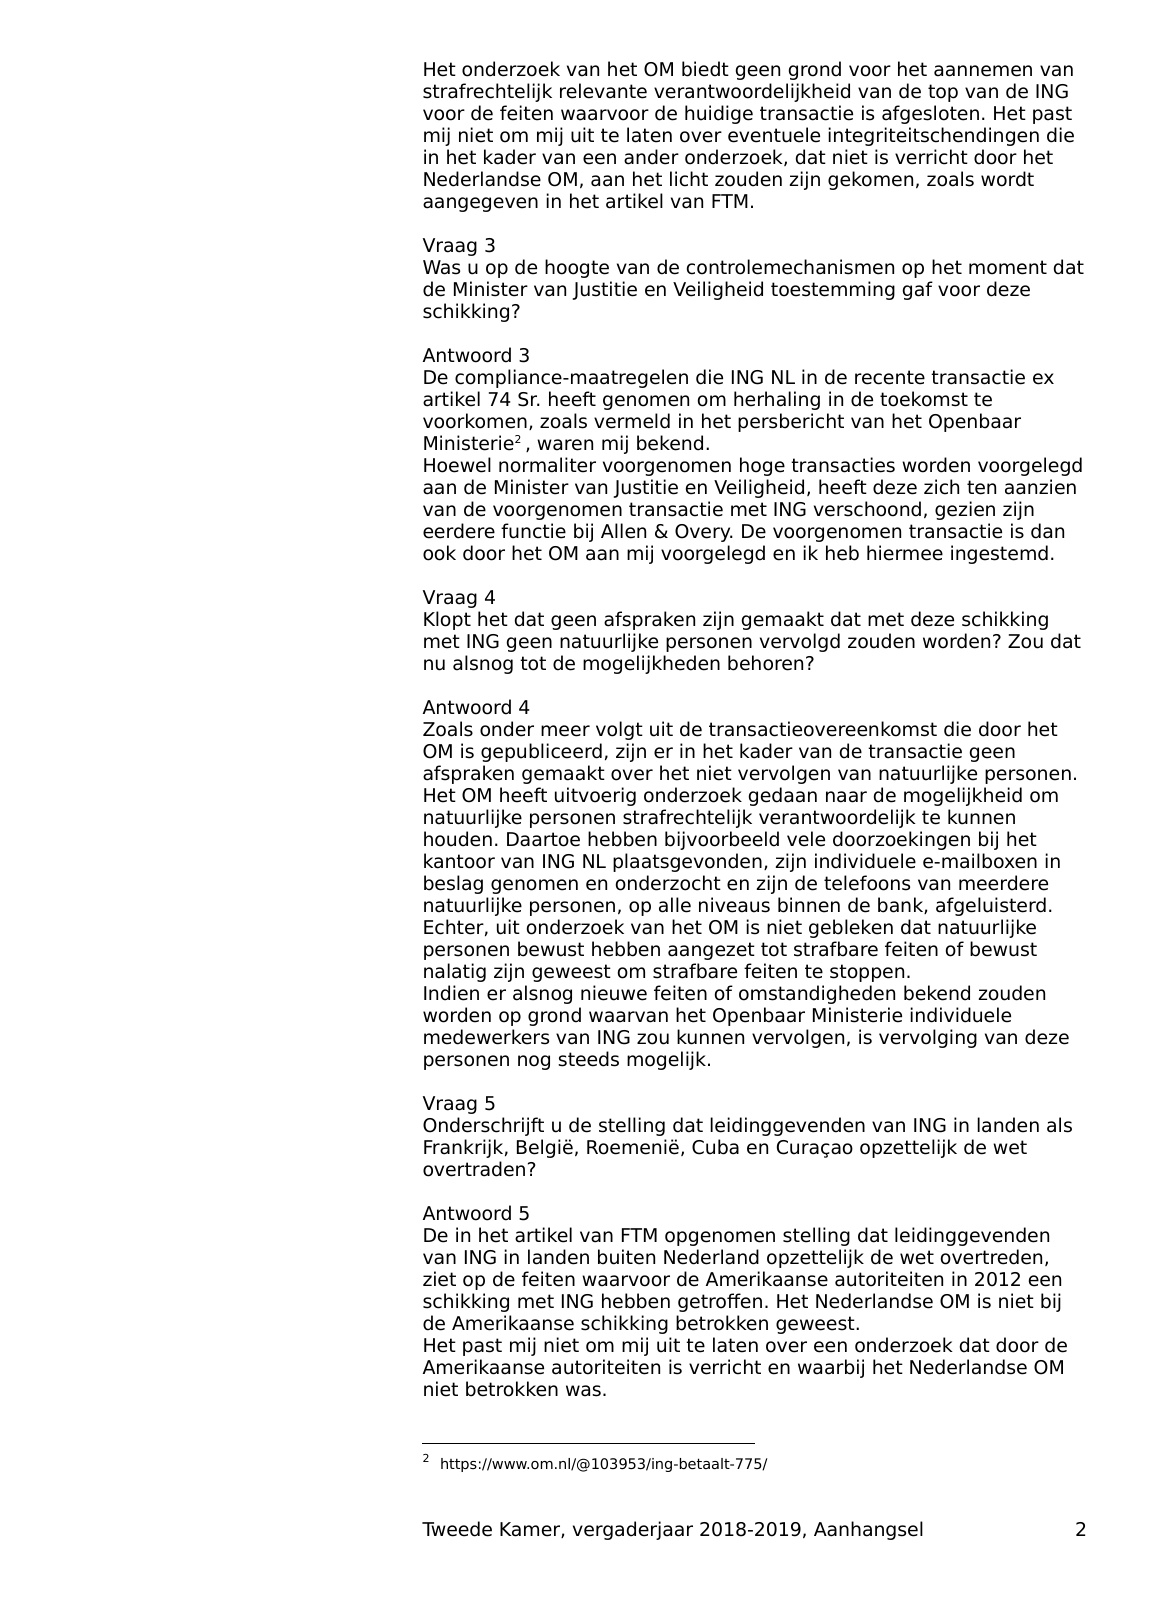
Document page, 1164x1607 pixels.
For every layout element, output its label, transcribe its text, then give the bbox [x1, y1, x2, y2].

text Vraag 4 [422, 587, 1087, 609]
text Vraag 3 [422, 235, 1087, 257]
text De compliance-maatregelen die ING NL in de recente transactie ex artikel 74 Sr. heeft genomen om herhaling in de toekomst te voorkomen, zoals vermeld in het persbericht van het Openbaar Ministerie, waren mij bekend. [422, 367, 1087, 455]
text Het OM heeft uitvoerig onderzoek gedaan naar de mogelijkheid om natuurlijke personen strafrechtelijk verantwoordelijk te kunnen houden. Daartoe hebben bijvoorbeeld vele doorzoekingen bij het kantoor van ING NL plaatsgevonden, zijn individuele e-mailboxen in beslag genomen en onderzocht en zijn de telefoons van meerdere natuurlijke personen, op alle niveaus binnen de bank, afgeluisterd. Echter, uit onderzoek van het OM is niet gebleken dat natuurlijke personen bewust hebben aangezet tot strafbare feiten of bewust nalatig zijn geweest om strafbare feiten te stoppen. [422, 785, 1087, 983]
text https://www.om.nl/@103953/ing-betaalt-775/ [422, 1452, 1087, 1474]
text Hoewel normaliter voorgenomen hoge transacties worden voorgelegd aan de Minister van Justitie en Veiligheid, heeft deze zich ten aanzien van de voorgenomen transactie met ING verschoond, gezien zijn eerdere functie bij Allen & Overy. De voorgenomen transactie is dan ook door het OM aan mij voorgelegd en ik heb hiermee ingestemd. [422, 455, 1087, 565]
text Was u op de hoogte van de controlemechanismen op het moment dat de Minister van Justitie en Veiligheid toestemming gaf voor deze schikking? [422, 257, 1087, 323]
text Vraag 5 [422, 1093, 1087, 1115]
text Antwoord 4 [422, 697, 1087, 719]
text Antwoord 5 [422, 1203, 1087, 1225]
text Indien er alsnog nieuwe feiten of omstandigheden bekend zouden worden op grond waarvan het Openbaar Ministerie individuele medewerkers van ING zou kunnen vervolgen, is vervolging van deze personen nog steeds mogelijk. [422, 983, 1087, 1071]
text Zoals onder meer volgt uit de transactieovereenkomst die door het OM is gepubliceerd, zijn er in het kader van de transactie geen afspraken gemaakt over het niet vervolgen van natuurlijke personen. [422, 719, 1087, 785]
text Klopt het dat geen afspraken zijn gemaakt dat met deze schikking met ING geen natuurlijke personen vervolgd zouden worden? Zou dat nu alsnog tot de mogelijkheden behoren? [422, 609, 1087, 675]
text Het past mij niet om mij uit te laten over een onderzoek dat door de Amerikaanse autoriteiten is verricht en waarbij het Nederlandse OM niet betrokken was. [422, 1335, 1087, 1401]
text De in het artikel van FTM opgenomen stelling dat leidinggevenden van ING in landen buiten Nederland opzettelijk de wet overtreden, ziet op de feiten waarvoor de Amerikaanse autoriteiten in 2012 een schikking met ING hebben getroffen. Het Nederlandse OM is niet bij de Amerikaanse schikking betrokken geweest. [422, 1225, 1087, 1335]
text Het onderzoek van het OM biedt geen grond voor het aannemen van strafrechtelijk relevante verantwoordelijkheid van de top van de ING voor de feiten waarvoor de huidige transactie is afgesloten. Het past mij niet om mij uit te laten over eventuele integriteitschendingen die in het kader van een ander onderzoek, dat niet is verricht door het Nederlandse OM, aan het licht zouden zijn gekomen, zoals wordt aangegeven in het artikel van FTM. [422, 59, 1087, 213]
text Antwoord 3 [422, 345, 1087, 367]
text Onderschrijft u de stelling dat leidinggevenden van ING in landen als Frankrijk, België, Roemenië, Cuba en Curaçao opzettelijk de wet overtraden? [422, 1115, 1087, 1181]
